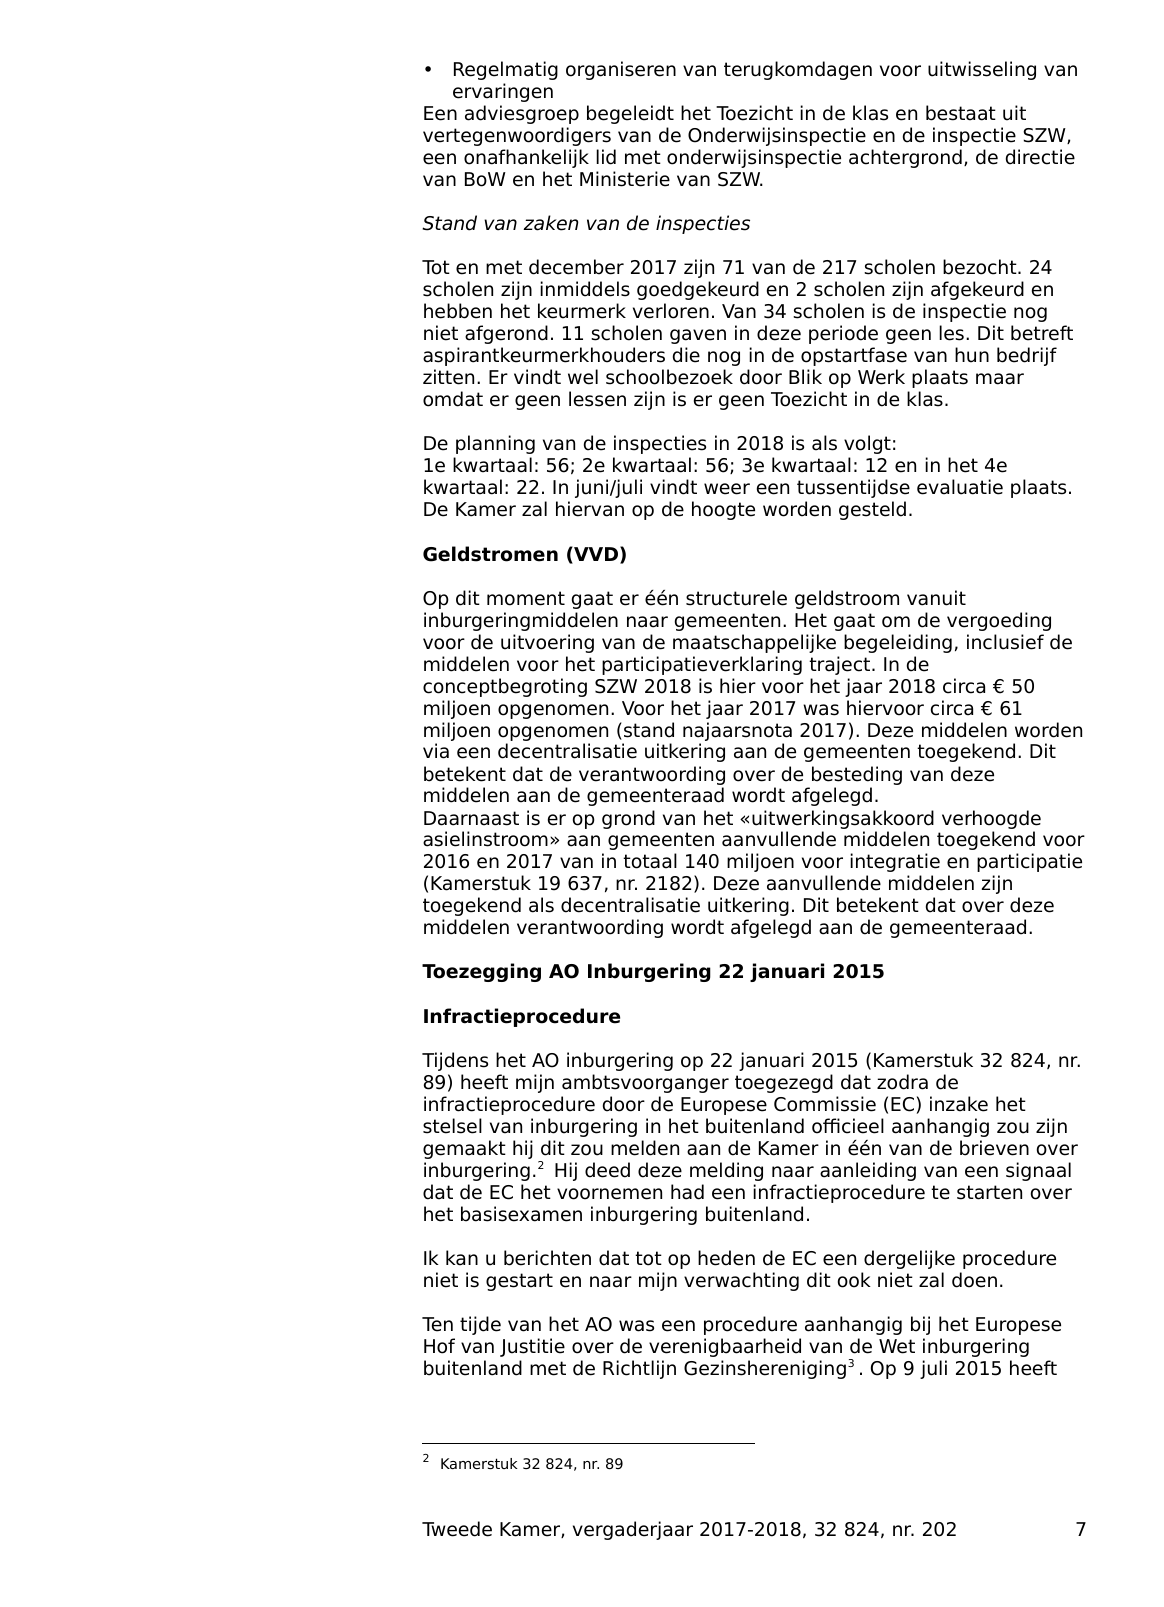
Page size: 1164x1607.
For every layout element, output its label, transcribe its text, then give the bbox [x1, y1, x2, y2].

text • Regelmatig organiseren van terugkomdagen voor uitwisseling van ervaringen [422, 59, 1087, 103]
text Ik kan u berichten dat tot op heden de EC een dergelijke procedure niet is gestart en naar mijn verwachting dit ook niet zal doen. [422, 1248, 1087, 1292]
text 1e kwartaal: 56; 2e kwartaal: 56; 3e kwartaal: 12 en in het 4e kwartaal: 22. In juni/juli vindt weer een tussentijdse evaluatie plaats. De Kamer zal hiervan op de hoogte worden gesteld. [422, 455, 1087, 521]
text De planning van de inspecties in 2018 is als volgt: [422, 433, 1087, 455]
subtitle Stand van zaken van de inspecties [422, 213, 1087, 235]
subtitle Geldstromen (VVD) [422, 543, 1087, 565]
text Tot en met december 2017 zijn 71 van de 217 scholen bezocht. 24 scholen zijn inmiddels goedgekeurd en 2 scholen zijn afgekeurd en hebben het keurmerk verloren. Van 34 scholen is de inspectie nog niet afgerond. 11 scholen gaven in deze periode geen les. Dit betreft aspirantkeurmerkhouders die nog in de opstartfase van hun bedrijf zitten. Er vindt wel schoolbezoek door Blik op Werk plaats maar omdat er geen lessen zijn is er geen Toezicht in de klas. [422, 257, 1087, 411]
text Daarnaast is er op grond van het «uitwerkingsakkoord verhoogde asielinstroom» aan gemeenten aanvullende middelen toegekend voor 2016 en 2017 van in totaal 140 miljoen voor integratie en participatie (Kamerstuk 19 637, nr. 2182). Deze aanvullende middelen zijn toegekend als decentralisatie uitkering. Dit betekent dat over deze middelen verantwoording wordt afgelegd aan de gemeenteraad. [422, 807, 1087, 939]
text Kamerstuk 32 824, nr. 89 [422, 1452, 1087, 1474]
text Tijdens het AO inburgering op 22 januari 2015 (Kamerstuk 32 824, nr. 89) heeft mijn ambtsvoorganger toegezegd dat zodra de infractieprocedure door de Europese Commissie (EC) inzake het stelsel van inburgering in het buitenland officieel aanhangig zou zijn gemaakt hij dit zou melden aan de Kamer in één van de brieven over inburgering. Hij deed deze melding naar aanleiding van een signaal dat de EC het voornemen had een infractieprocedure te starten over het basisexamen inburgering buitenland. [422, 1050, 1087, 1226]
text Op dit moment gaat er één structurele geldstroom vanuit inburgeringmiddelen naar gemeenten. Het gaat om de vergoeding voor de uitvoering van de maatschappelijke begeleiding, inclusief de middelen voor het participatieverklaring traject. In de conceptbegroting SZW 2018 is hier voor het jaar 2018 circa € 50 miljoen opgenomen. Voor het jaar 2017 was hiervoor circa € 61 miljoen opgenomen (stand najaarsnota 2017). Deze middelen worden via een decentralisatie uitkering aan de gemeenten toegekend. Dit betekent dat de verantwoording over de besteding van deze middelen aan de gemeenteraad wordt afgelegd. [422, 588, 1087, 807]
subtitle Toezegging AO Inburgering 22 januari 2015 [422, 961, 1087, 983]
text Ten tijde van het AO was een procedure aanhangig bij het Europese Hof van Justitie over de verenigbaarheid van de Wet inburgering buitenland met de Richtlijn Gezinshereniging. Op 9 juli 2015 heeft [422, 1314, 1087, 1380]
subtitle Infractieprocedure [422, 1006, 1087, 1028]
text Een adviesgroep begeleidt het Toezicht in de klas en bestaat uit vertegenwoordigers van de Onderwijsinspectie en de inspectie SZW, een onafhankelijk lid met onderwijsinspectie achtergrond, de directie van BoW en het Ministerie van SZW. [422, 103, 1087, 191]
